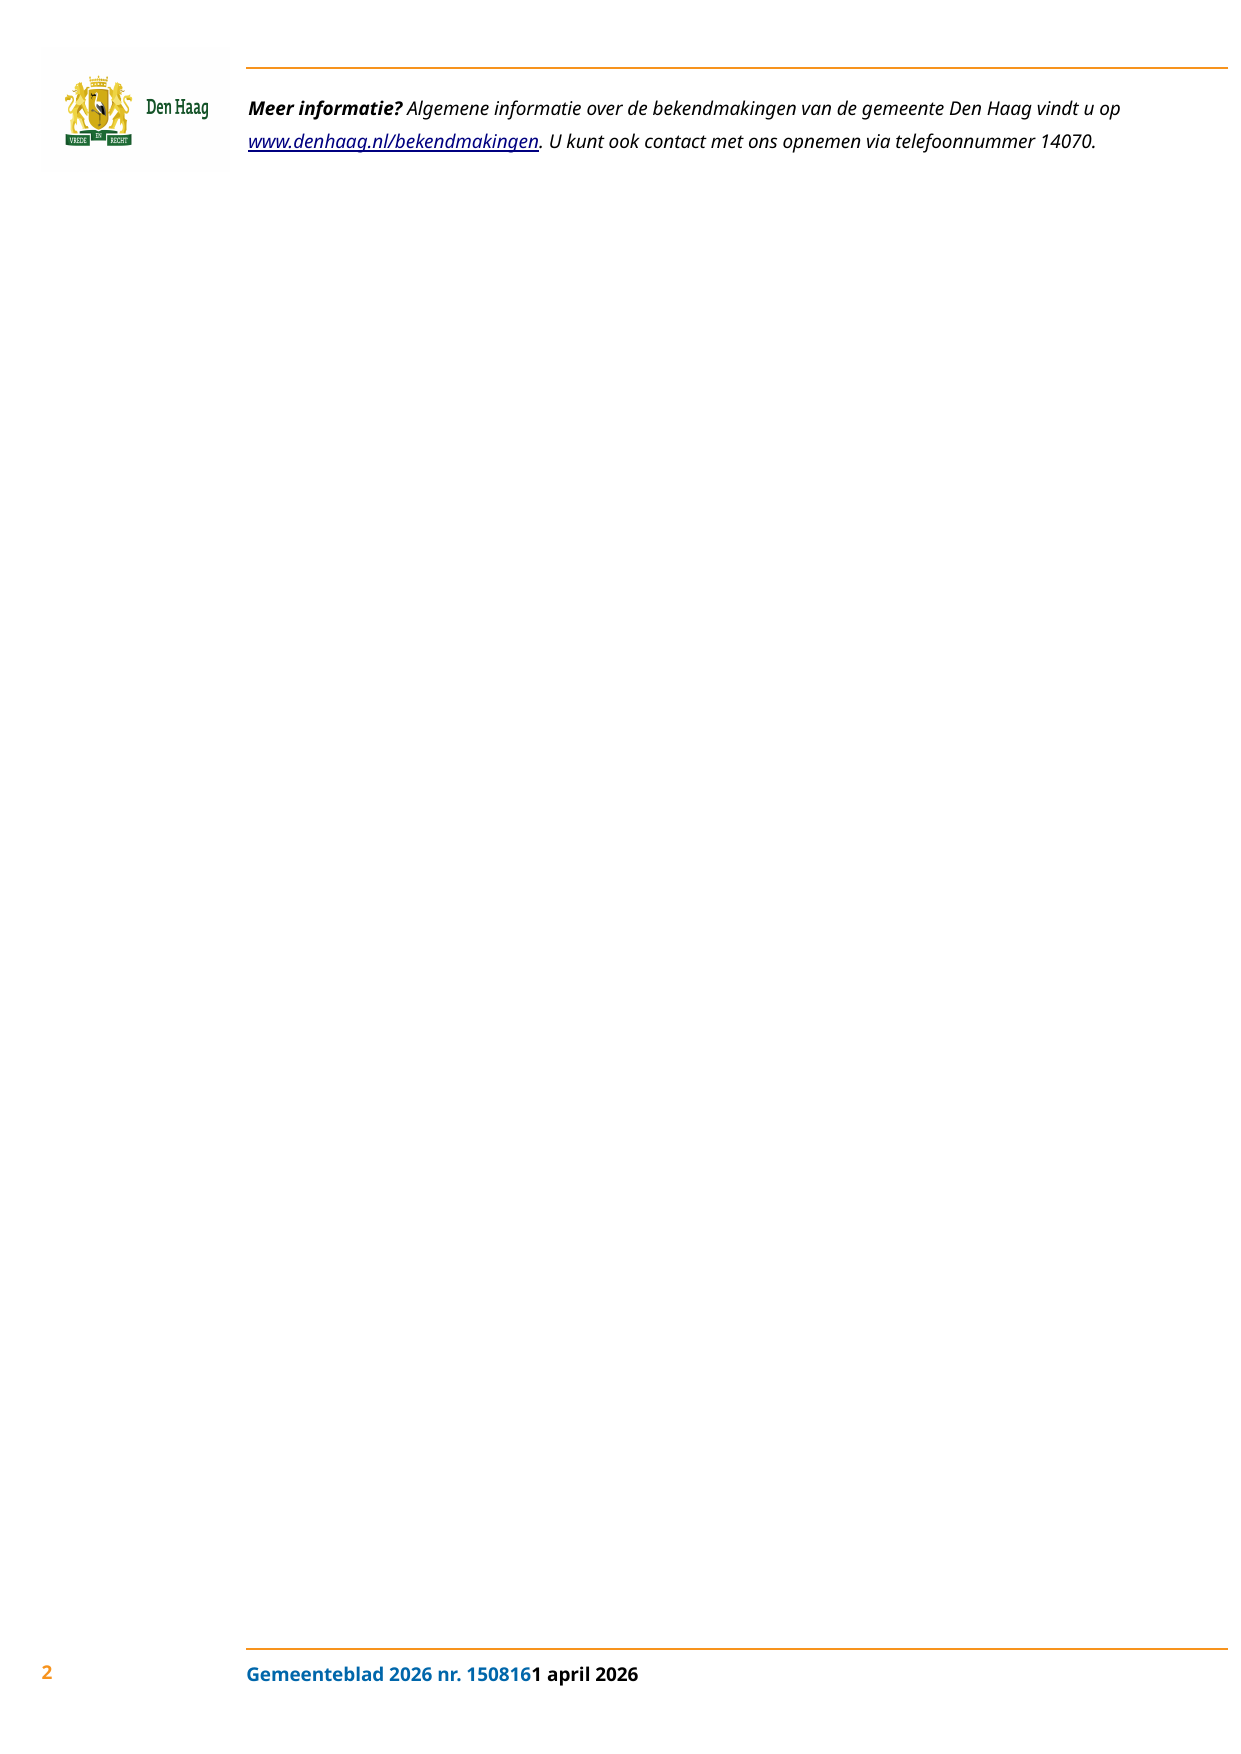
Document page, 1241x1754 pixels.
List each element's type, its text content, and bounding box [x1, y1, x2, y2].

text Meer informatie? Algemene informatie over de bekendmakingen van de gemeente Den Haag vindt u op www.denhaag.nl/bekendmakingen. U kunt ook contact met ons opnemen via telefoonnummer 14070. [248, 95, 1152, 154]
picture [41, 47, 231, 172]
